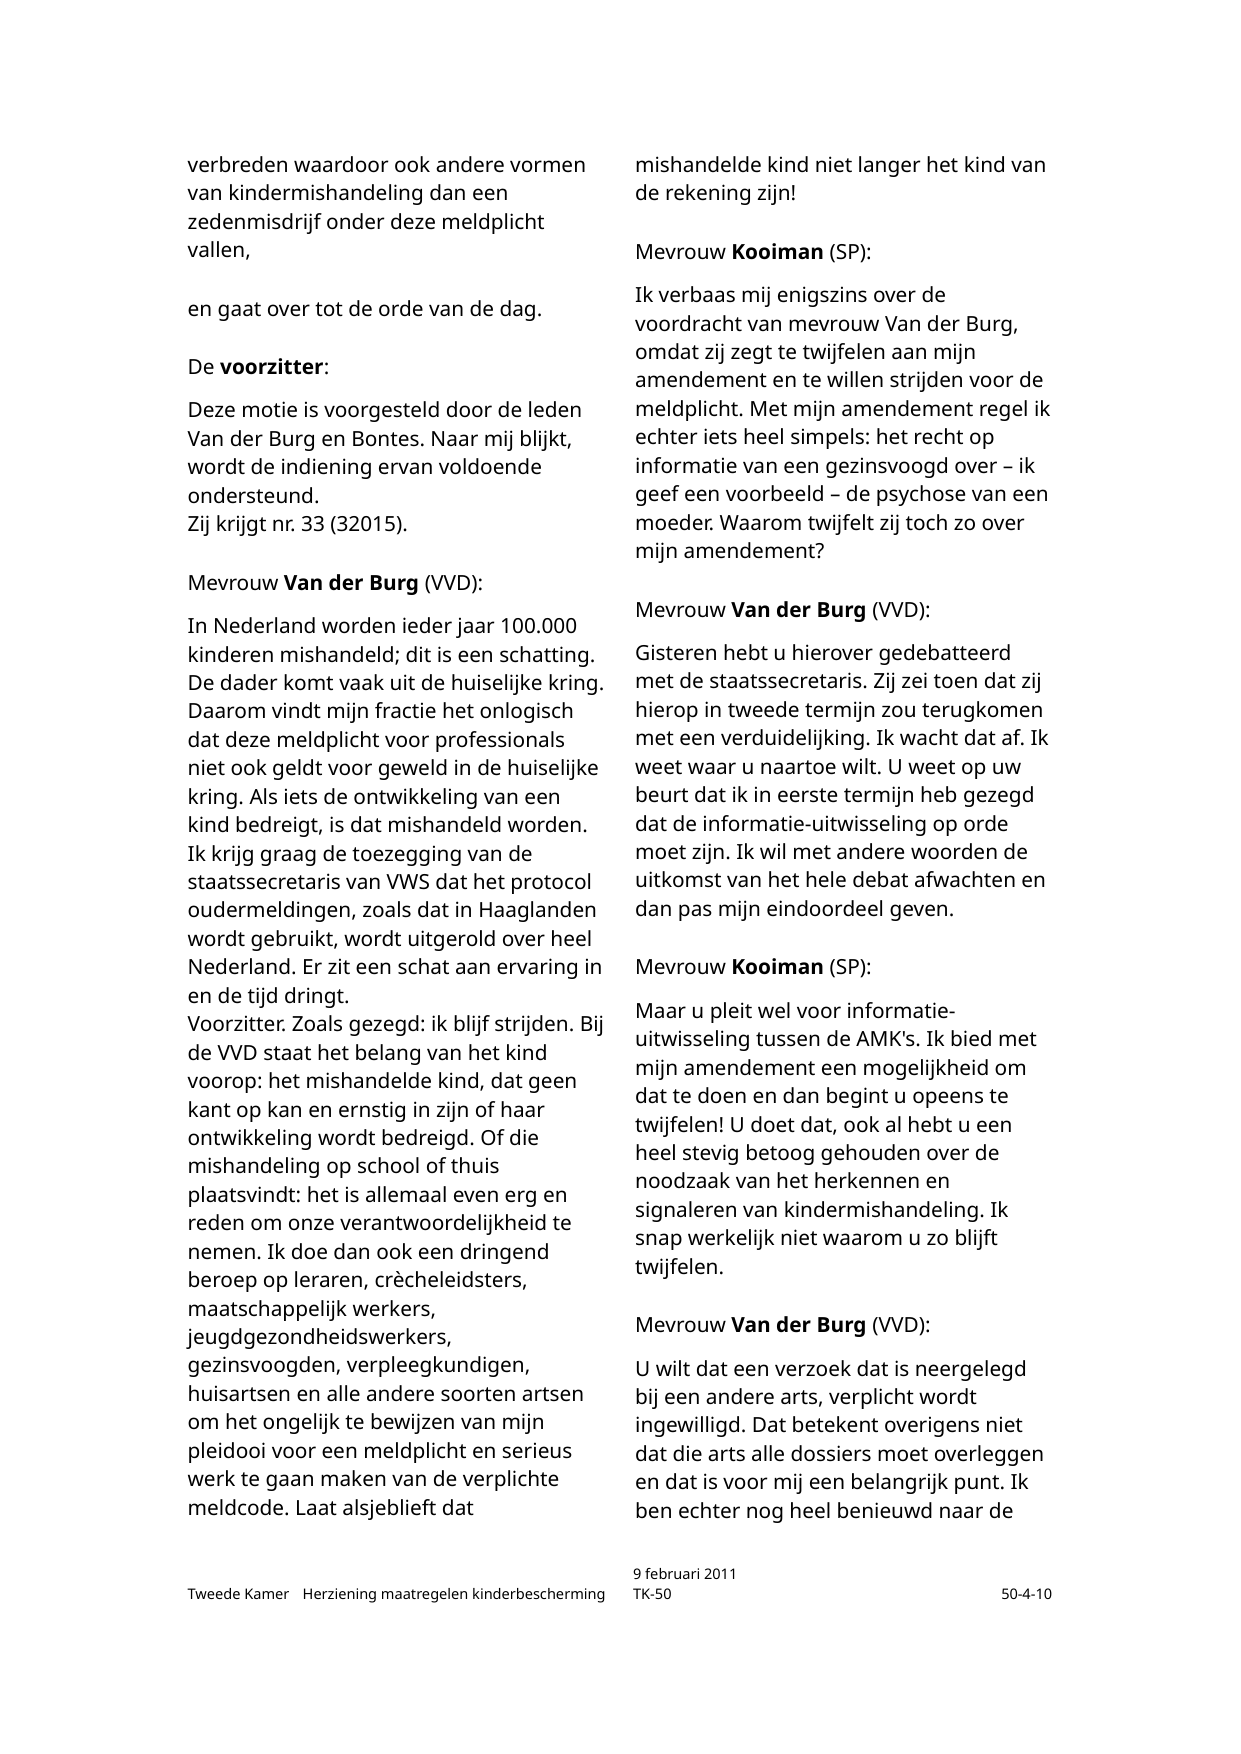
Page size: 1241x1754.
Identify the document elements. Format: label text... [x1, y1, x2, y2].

text verbreden waardoor ook andere vormen van kindermishandeling dan een zedenmisdrijf onder deze meldplicht vallen, [187, 150, 605, 264]
text Mevrouw Kooiman (SP): [635, 952, 1053, 981]
text Voorzitter. Zoals gezegd: ik blijf strijden. Bij de VVD staat het belang van het kind voorop: het mishandelde kind, dat geen kant op kan en ernstig in zijn of haar ontwikkeling wordt bedreigd. Of die mishandeling op school of thuis plaatsvindt: het is allemaal even erg en reden om onze verantwoordelijkheid te nemen. Ik doe dan ook een dringend beroep op leraren, crècheleidsters, maatschappelijk werkers, jeugdgezondheidswerkers, gezinsvoogden, verpleegkundigen, huisartsen en alle andere soorten artsen om het ongelijk te bewijzen van mijn pleidooi voor een meldplicht en serieus werk te gaan maken van de verplichte meldcode. Laat alsjeblieft dat [187, 1009, 605, 1521]
text De voorzitter: [187, 352, 605, 381]
text Maar u pleit wel voor informatie-uitwisseling tussen de AMK's. Ik bied met mijn amendement een mogelijkheid om dat te doen en dan begint u opeens te twijfelen! U doet dat, ook al hebt u een heel stevig betoog gehouden over de noodzaak van het herkennen en signaleren van kindermishandeling. Ik snap werkelijk niet waarom u zo blijft twijfelen. [635, 996, 1053, 1280]
text Mevrouw Van der Burg (VVD): [187, 568, 605, 596]
text Mevrouw Kooiman (SP): [635, 237, 1053, 265]
text Ik verbaas mij enigszins over de voordracht van mevrouw Van der Burg, omdat zij zegt te twijfelen aan mijn amendement en te willen strijden voor de meldplicht. Met mijn amendement regel ik echter iets heel simpels: het recht op informatie van een gezinsvoogd over – ik geef een voorbeeld – de psychose van een moeder. Waarom twijfelt zij toch zo over mijn amendement? [635, 280, 1053, 565]
text mishandelde kind niet langer het kind van de rekening zijn! [635, 150, 1053, 207]
text Mevrouw Van der Burg (VVD): [635, 595, 1053, 623]
text Zij krijgt nr. 33 (32015). [187, 509, 605, 538]
text en gaat over tot de orde van de dag. [187, 294, 605, 322]
text In Nederland worden ieder jaar 100.000 kinderen mishandeld; dit is een schatting. De dader komt vaak uit de huiselijke kring. Daarom vindt mijn fractie het onlogisch dat deze meldplicht voor professionals niet ook geldt voor geweld in de huiselijke kring. Als iets de ontwikkeling van een kind bedreigt, is dat mishandeld worden. Ik krijg graag de toezegging van de staatssecretaris van VWS dat het protocol oudermeldingen, zoals dat in Haaglanden wordt gebruikt, wordt uitgerold over heel Nederland. Er zit een schat aan ervaring in en de tijd dringt. [187, 611, 605, 1009]
text U wilt dat een verzoek dat is neergelegd bij een andere arts, verplicht wordt ingewilligd. Dat betekent overigens niet dat die arts alle dossiers moet overleggen en dat is voor mij een belangrijk punt. Ik ben echter nog heel benieuwd naar de [635, 1354, 1053, 1524]
text Deze motie is voorgesteld door de leden Van der Burg en Bontes. Naar mij blijkt, wordt de indiening ervan voldoende ondersteund. [187, 396, 605, 509]
text Mevrouw Van der Burg (VVD): [635, 1310, 1053, 1339]
text Gisteren hebt u hierover gedebatteerd met de staatssecretaris. Zij zei toen dat zij hierop in tweede termijn zou terugkomen met een verduidelijking. Ik wacht dat af. Ik weet waar u naartoe wilt. U weet op uw beurt dat ik in eerste termijn heb gezegd dat de informatie-uitwisseling op orde moet zijn. Ik wil met andere woorden de uitkomst van het hele debat afwachten en dan pas mijn eindoordeel geven. [635, 638, 1053, 922]
